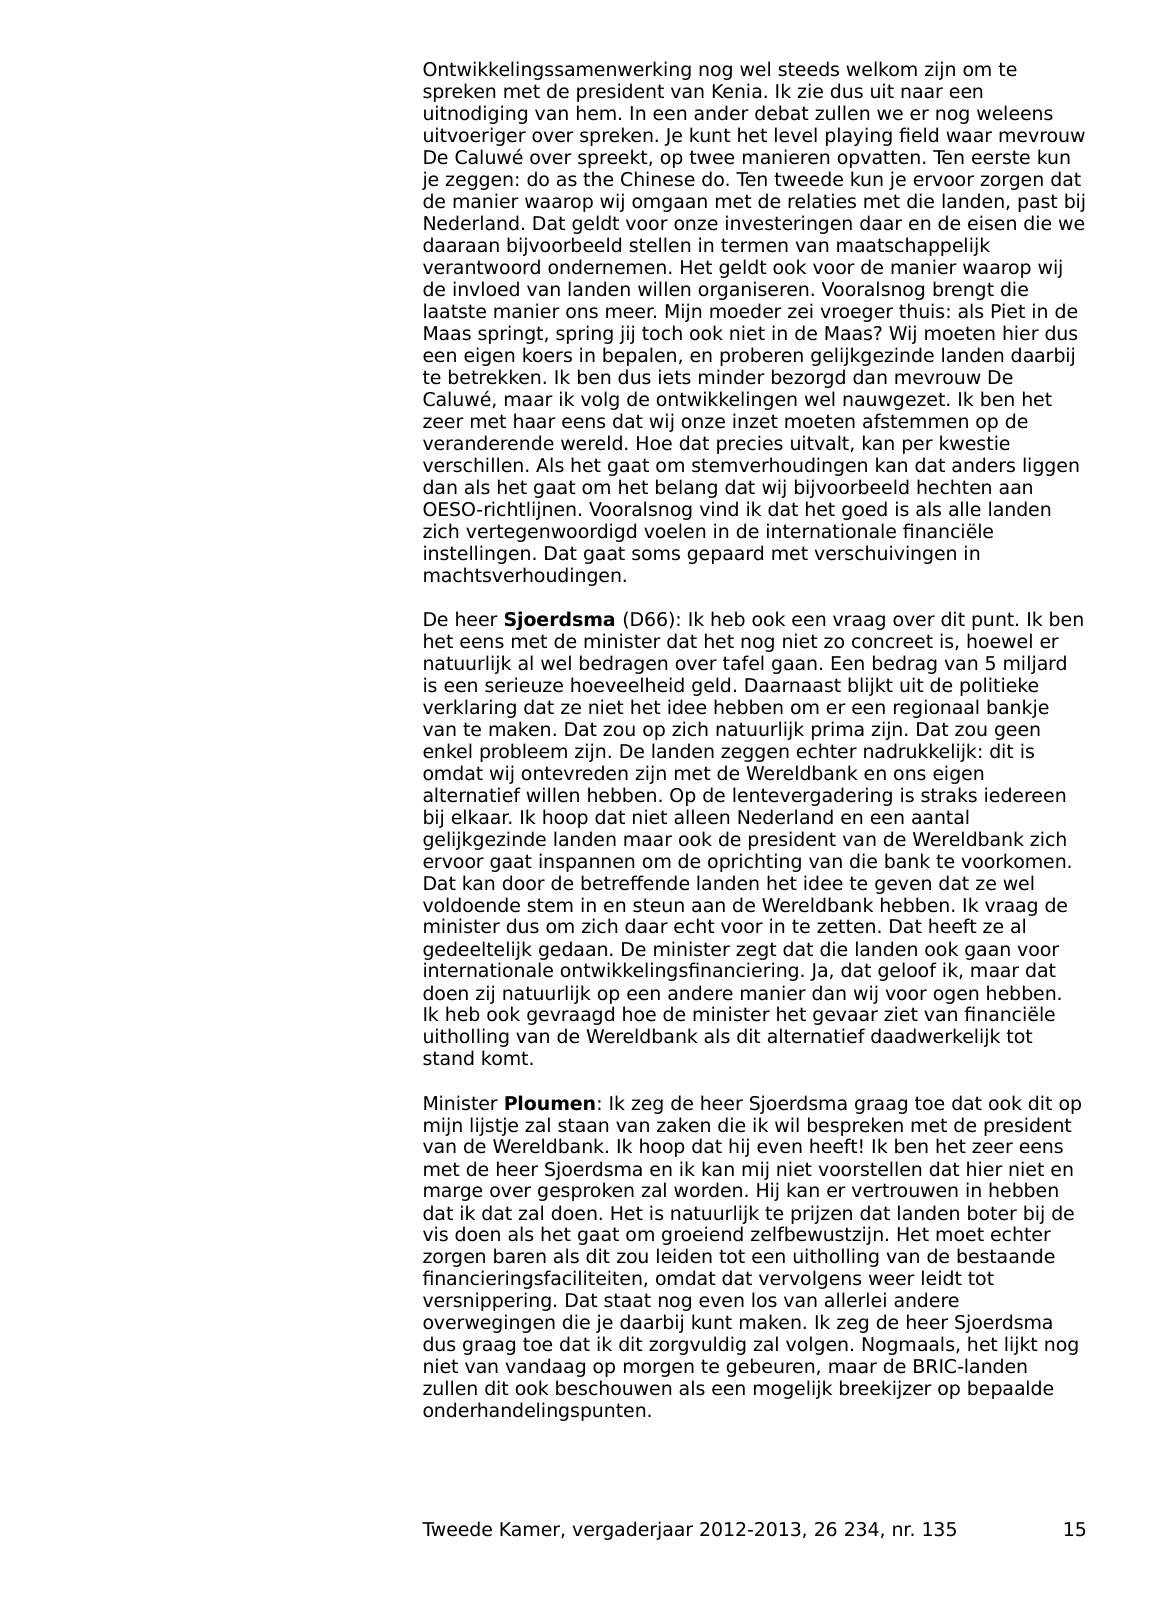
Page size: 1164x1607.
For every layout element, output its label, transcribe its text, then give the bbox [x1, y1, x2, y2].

text Ik heb ook gevraagd hoe de minister het gevaar ziet van financiële uitholling van de Wereldbank als dit alternatief daadwerkelijk tot stand komt. [422, 1004, 1087, 1070]
text De heer Sjoerdsma (D66): Ik heb ook een vraag over dit punt. Ik ben het eens met de minister dat het nog niet zo concreet is, hoewel er natuurlijk al wel bedragen over tafel gaan. Een bedrag van 5 miljard is een serieuze hoeveelheid geld. Daarnaast blijkt uit de politieke verklaring dat ze niet het idee hebben om er een regionaal bankje van te maken. Dat zou op zich natuurlijk prima zijn. Dat zou geen enkel probleem zijn. De landen zeggen echter nadrukkelijk: dit is omdat wij ontevreden zijn met de Wereldbank en ons eigen alternatief willen hebben. Op de lentevergadering is straks iedereen bij elkaar. Ik hoop dat niet alleen Nederland en een aantal gelijkgezinde landen maar ook de president van de Wereldbank zich ervoor gaat inspannen om de oprichting van die bank te voorkomen. Dat kan door de betreffende landen het idee te geven dat ze wel voldoende stem in en steun aan de Wereldbank hebben. Ik vraag de minister dus om zich daar echt voor in te zetten. Dat heeft ze al gedeeltelijk gedaan. De minister zegt dat die landen ook gaan voor internationale ontwikkelingsfinanciering. Ja, dat geloof ik, maar dat doen zij natuurlijk op een andere manier dan wij voor ogen hebben. [422, 609, 1087, 1004]
text Minister Ploumen: Ik zeg de heer Sjoerdsma graag toe dat ook dit op mijn lijstje zal staan van zaken die ik wil bespreken met de president van de Wereldbank. Ik hoop dat hij even heeft! Ik ben het zeer eens met de heer Sjoerdsma en ik kan mij niet voorstellen dat hier niet en marge over gesproken zal worden. Hij kan er vertrouwen in hebben dat ik dat zal doen. Het is natuurlijk te prijzen dat landen boter bij de vis doen als het gaat om groeiend zelfbewustzijn. Het moet echter zorgen baren als dit zou leiden tot een uitholling van de bestaande financieringsfaciliteiten, omdat dat vervolgens weer leidt tot versnippering. Dat staat nog even los van allerlei andere overwegingen die je daarbij kunt maken. Ik zeg de heer Sjoerdsma dus graag toe dat ik dit zorgvuldig zal volgen. Nogmaals, het lijkt nog niet van vandaag op morgen te gebeuren, maar de BRIC-landen zullen dit ook beschouwen als een mogelijk breekijzer op bepaalde onderhandelingspunten. [422, 1092, 1087, 1422]
text Ontwikkelingssamenwerking nog wel steeds welkom zijn om te spreken met de president van Kenia. Ik zie dus uit naar een uitnodiging van hem. In een ander debat zullen we er nog weleens uitvoeriger over spreken. Je kunt het level playing field waar mevrouw De Caluwé over spreekt, op twee manieren opvatten. Ten eerste kun je zeggen: do as the Chinese do. Ten tweede kun je ervoor zorgen dat de manier waarop wij omgaan met de relaties met die landen, past bij Nederland. Dat geldt voor onze investeringen daar en de eisen die we daaraan bijvoorbeeld stellen in termen van maatschappelijk verantwoord ondernemen. Het geldt ook voor de manier waarop wij de invloed van landen willen organiseren. Vooralsnog brengt die laatste manier ons meer. Mijn moeder zei vroeger thuis: als Piet in de Maas springt, spring jij toch ook niet in de Maas? Wij moeten hier dus een eigen koers in bepalen, en proberen gelijkgezinde landen daarbij te betrekken. Ik ben dus iets minder bezorgd dan mevrouw De Caluwé, maar ik volg de ontwikkelingen wel nauwgezet. Ik ben het zeer met haar eens dat wij onze inzet moeten afstemmen op de veranderende wereld. Hoe dat precies uitvalt, kan per kwestie verschillen. Als het gaat om stemverhoudingen kan dat anders liggen dan als het gaat om het belang dat wij bijvoorbeeld hechten aan OESO-richtlijnen. Vooralsnog vind ik dat het goed is als alle landen zich vertegenwoordigd voelen in de internationale financiële instellingen. Dat gaat soms gepaard met verschuivingen in machtsverhoudingen. [422, 59, 1087, 587]
